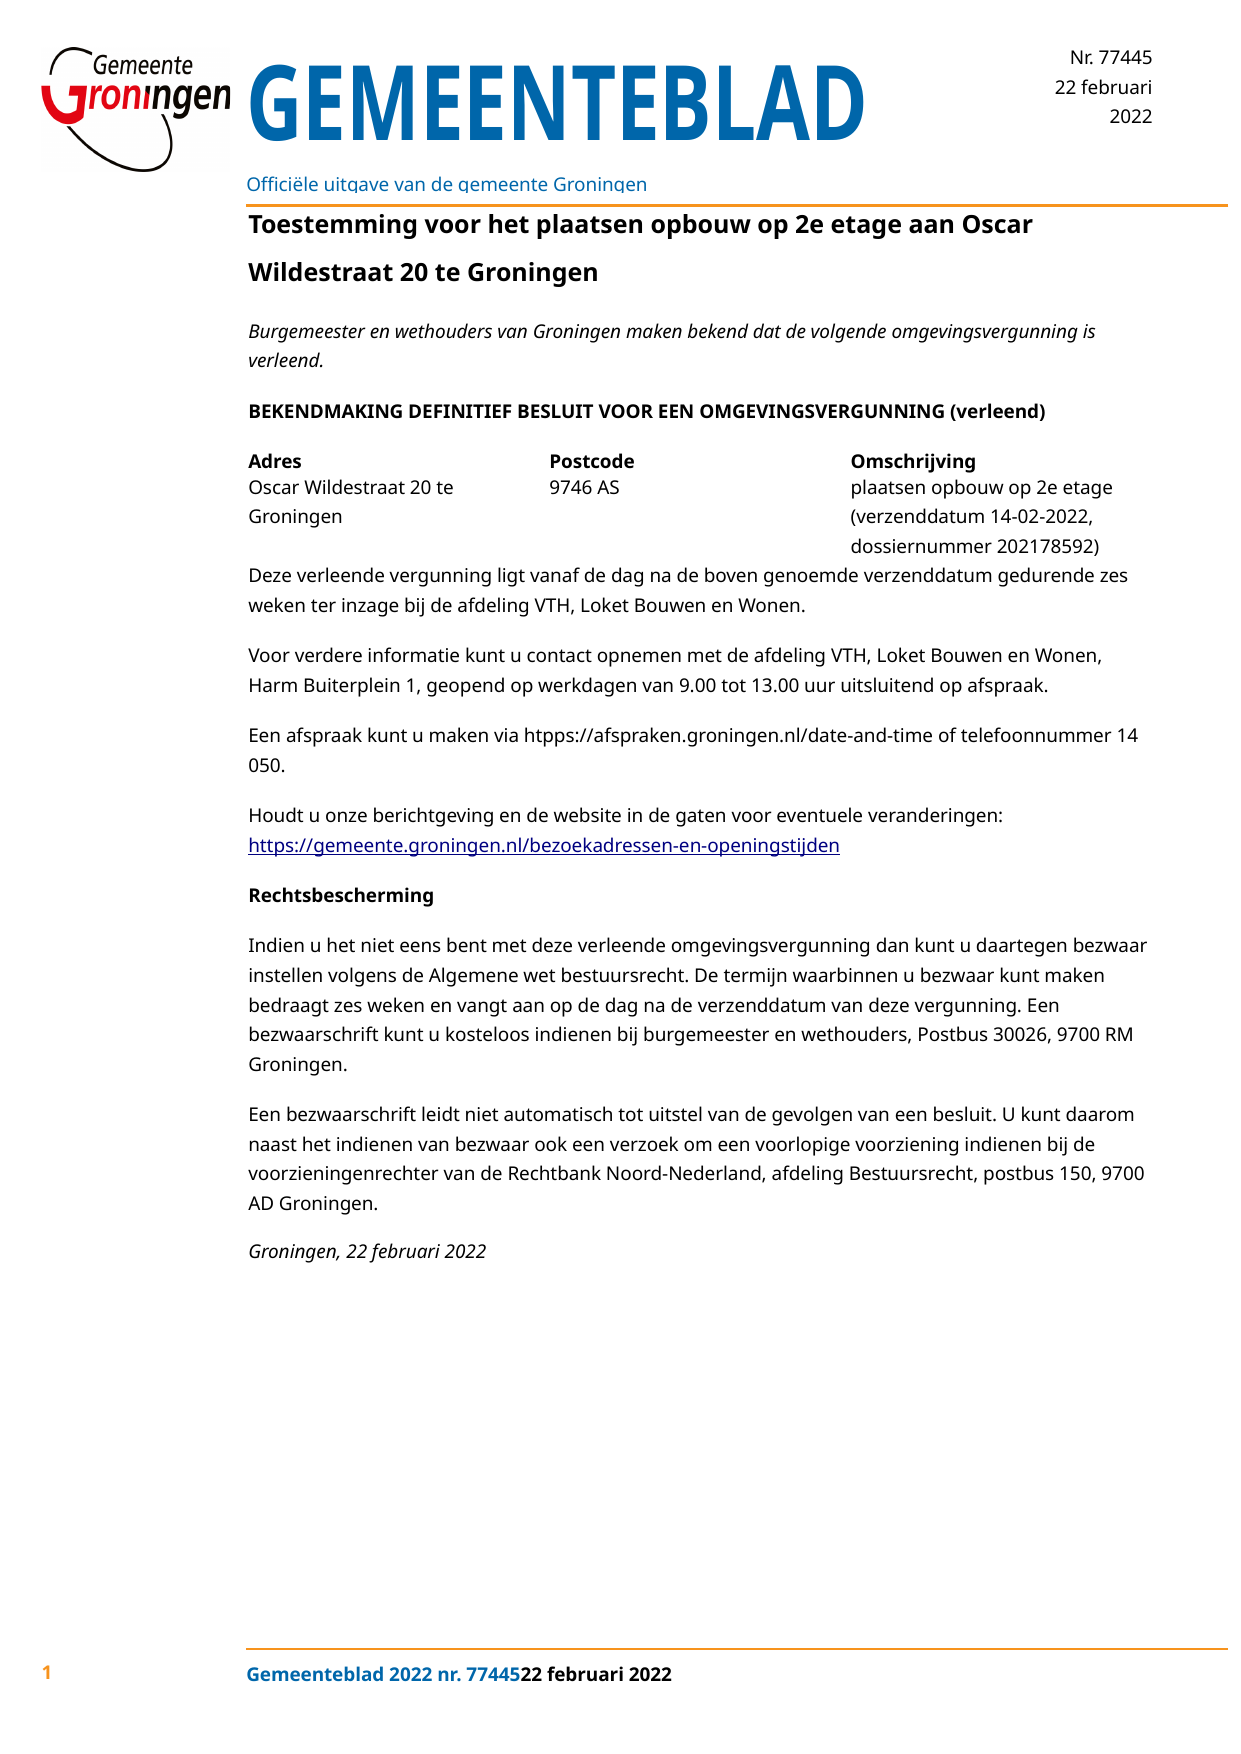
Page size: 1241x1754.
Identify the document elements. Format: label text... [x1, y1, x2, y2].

text Groningen, 22 februari 2022 [248, 1238, 1152, 1264]
text Indien u het niet eens bent met deze verleende omgevingsvergunning dan kunt u daartegen bezwaar instellen volgens de Algemene wet bestuursrecht. De termijn waarbinnen u bezwaar kunt maken bedraagt zes weken en vangt aan op de dag na de verzenddatum van deze vergunning. Een bezwaarschrift kunt u kosteloos indienen bij burgemeester en wethouders, Postbus 30026, 9700 RM Groningen. [248, 933, 1152, 1077]
text Deze verleende vergunning ligt vanaf de dag na de boven genoemde verzenddatum gedurende zes weken ter inzage bij de afdeling VTH, Loket Bouwen en Wonen. [248, 562, 1152, 618]
text Houdt u onze berichtgeving en de website in de gaten voor eventuele veranderingen: https://gemeente.groningen.nl/bezoekadressen-en-openingstijden [248, 802, 1152, 858]
picture [41, 47, 231, 172]
text Voor verdere informatie kunt u contact opnemen met de afdeling VTH, Loket Bouwen en Wonen, Harm Buiterplein 1, geopend op werkdagen van 9.00 tot 13.00 uur uitsluitend op afspraak. [248, 642, 1152, 698]
table_cell plaatsen opbouw op 2e etage (verzenddatum 14-02-2022, dossiernummer 202178592) [850, 474, 1152, 559]
table_header Omschrijving [850, 449, 1152, 474]
table_cell 9746 AS [549, 474, 850, 559]
table_cell Oscar Wildestraat 20 te Groningen [248, 474, 549, 559]
text Rechtsbescherming [248, 882, 1152, 908]
table_header Adres [248, 449, 549, 474]
text Een bezwaarschrift leidt niet automatisch tot uitstel van de gevolgen van een besluit. U kunt daarom naast het indienen van bezwaar ook een verzoek om een voorlopige voorziening indienen bij de voorzieningenrechter van de Rechtbank Noord-Nederland, afdeling Bestuursrecht, postbus 150, 9700 AD Groningen. [248, 1101, 1152, 1216]
table_header Postcode [549, 449, 850, 474]
text Een afspraak kunt u maken via htpps://afspraken.groningen.nl/date-and-time of telefoonnummer 14 050. [248, 722, 1152, 778]
text BEKENDMAKING DEFINITIEF BESLUIT VOOR EEN OMGEVINGSVERGUNNING (verleend) [248, 398, 1152, 424]
text Burgemeester en wethouders van Groningen maken bekend dat de volgende omgevingsvergunning is verleend. [248, 318, 1152, 373]
text Toestemming voor het plaatsen opbouw op 2e etage aan Oscar Wildestraat 20 te Groningen [248, 207, 1152, 288]
